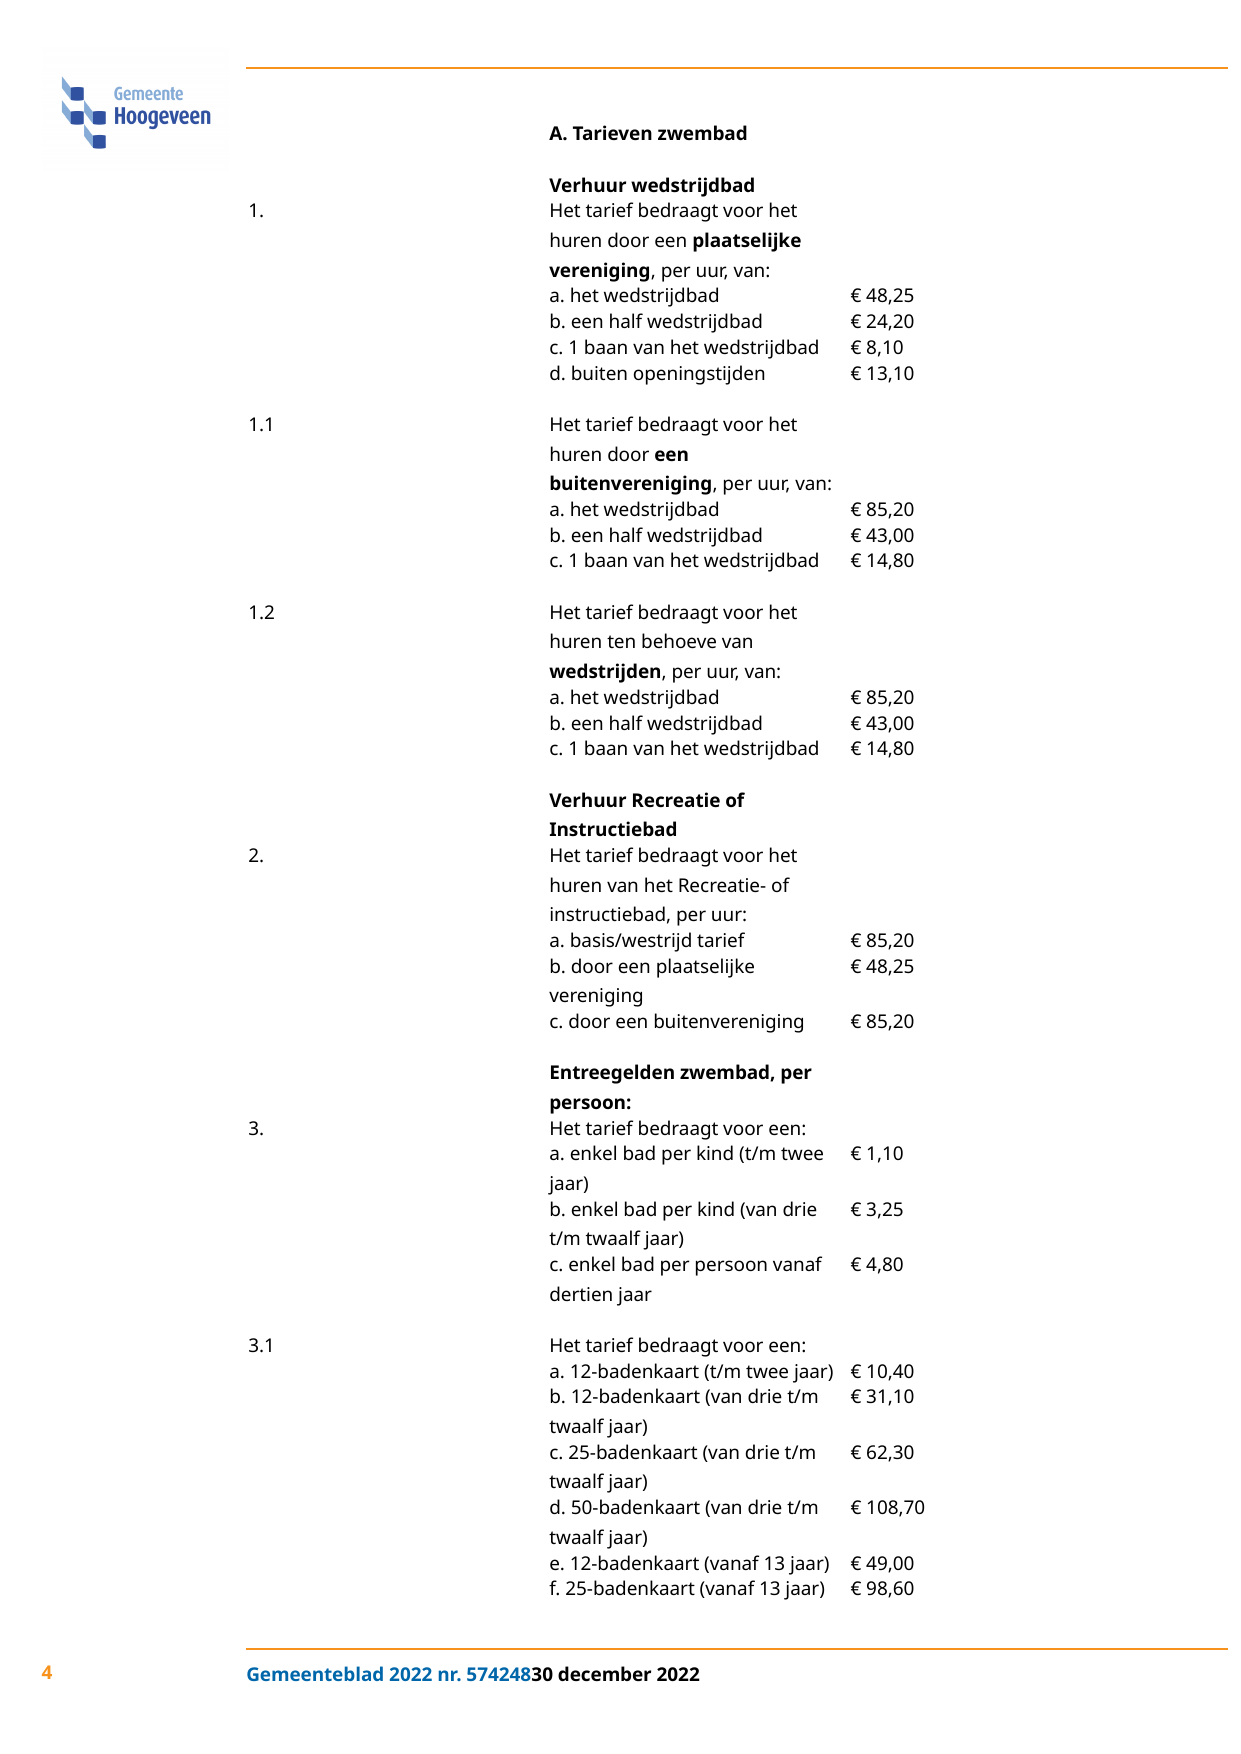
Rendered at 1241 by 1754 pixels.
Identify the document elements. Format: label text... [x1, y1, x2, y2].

table_cell [549, 573, 850, 599]
table_cell a. enkel bad per kind (t/m twee jaar) [549, 1141, 850, 1196]
table_cell [248, 283, 549, 308]
table_cell [850, 198, 1152, 283]
table_cell [850, 146, 1152, 172]
table_cell [248, 308, 549, 334]
table_cell [248, 1251, 549, 1307]
table_cell Het tarief bedraagt voor het huren door een plaatselijke vereniging, per uur, van: [549, 198, 850, 283]
table_cell [248, 146, 549, 172]
table_cell € 48,25 [850, 953, 1152, 1008]
table_cell [850, 95, 1152, 121]
table_cell [248, 1384, 549, 1439]
table_cell [248, 1008, 549, 1034]
table_cell [248, 573, 549, 599]
table_cell [248, 787, 549, 842]
table_cell Het tarief bedraagt voor het huren van het Recreatie- of instructiebad, per uur: [549, 842, 850, 927]
table_cell Het tarief bedraagt voor het huren ten behoeve van wedstrijden, per uur, van: [549, 599, 850, 684]
table_cell € 108,70 [850, 1494, 1152, 1550]
table_cell € 85,20 [850, 1008, 1152, 1034]
table_cell [850, 1115, 1152, 1141]
table_cell € 43,00 [850, 710, 1152, 735]
table_cell € 85,20 [850, 684, 1152, 710]
table_cell 3.1 [248, 1332, 549, 1358]
table_cell b. een half wedstrijdbad [549, 710, 850, 735]
table_cell A. Tarieven zwembad [549, 121, 850, 146]
table_cell [248, 684, 549, 710]
table_cell [248, 548, 549, 573]
table_cell [248, 172, 549, 198]
table_cell b. enkel bad per kind (van drie t/m twaalf jaar) [549, 1196, 850, 1251]
table_cell [248, 1034, 549, 1059]
table_cell [850, 1060, 1152, 1115]
table_cell € 4,80 [850, 1251, 1152, 1307]
table_cell c. 1 baan van het wedstrijdbad [549, 334, 850, 360]
table_cell € 3,25 [850, 1196, 1152, 1251]
table_cell [248, 1196, 549, 1251]
table_cell a. het wedstrijdbad [549, 283, 850, 308]
table_cell [850, 761, 1152, 787]
table_cell b. door een plaatselijke vereniging [549, 953, 850, 1008]
table_cell [549, 95, 850, 121]
table_cell [850, 172, 1152, 198]
table_cell [850, 842, 1152, 927]
table_cell a. basis/westrijd tarief [549, 927, 850, 953]
table_cell a. 12-badenkaart (t/m twee jaar) [549, 1358, 850, 1384]
table_cell [248, 927, 549, 953]
table_cell € 85,20 [850, 927, 1152, 953]
table_cell [549, 386, 850, 411]
table_cell 1. [248, 198, 549, 283]
table_cell [850, 1034, 1152, 1059]
table_cell [248, 1575, 549, 1601]
table_cell [248, 1494, 549, 1550]
table_cell c. door een buitenvereniging [549, 1008, 850, 1034]
table_cell [248, 334, 549, 360]
table_cell € 14,80 [850, 548, 1152, 573]
table_cell c. 25-badenkaart (van drie t/m twaalf jaar) [549, 1439, 850, 1494]
table_cell € 85,20 [850, 496, 1152, 522]
table_cell [850, 599, 1152, 684]
table_cell [248, 1550, 549, 1575]
table_cell € 1,10 [850, 1141, 1152, 1196]
table_cell c. 1 baan van het wedstrijdbad [549, 735, 850, 761]
table_cell 3. [248, 1115, 549, 1141]
table_cell [248, 522, 549, 548]
table_cell [850, 1332, 1152, 1358]
table_cell [248, 1307, 549, 1332]
table_cell Verhuur wedstrijdbad [549, 172, 850, 198]
table_cell [248, 1358, 549, 1384]
table_cell 2. [248, 842, 549, 927]
table_cell € 13,10 [850, 360, 1152, 386]
table_cell [248, 1439, 549, 1494]
table_cell [248, 735, 549, 761]
table_cell [850, 121, 1152, 146]
table_cell 1.2 [248, 599, 549, 684]
table_cell Entreegelden zwembad, per persoon: [549, 1060, 850, 1115]
table_cell [248, 1141, 549, 1196]
table_cell [549, 1307, 850, 1332]
table_cell [248, 953, 549, 1008]
table_cell [549, 761, 850, 787]
table_cell [248, 710, 549, 735]
table_cell e. 12-badenkaart (vanaf 13 jaar) [549, 1550, 850, 1575]
table_cell Verhuur Recreatie of Instructiebad [549, 787, 850, 842]
table_cell [248, 761, 549, 787]
table_cell c. 1 baan van het wedstrijdbad [549, 548, 850, 573]
table_cell [248, 360, 549, 386]
table_cell b. een half wedstrijdbad [549, 308, 850, 334]
table_cell b. een half wedstrijdbad [549, 522, 850, 548]
table_cell Het tarief bedraagt voor het huren door een buitenvereniging, per uur, van: [549, 411, 850, 496]
table_cell € 14,80 [850, 735, 1152, 761]
table_cell € 24,20 [850, 308, 1152, 334]
table_cell € 43,00 [850, 522, 1152, 548]
table_cell a. het wedstrijdbad [549, 684, 850, 710]
table_cell € 48,25 [850, 283, 1152, 308]
table_cell [248, 121, 549, 146]
table_cell € 8,10 [850, 334, 1152, 360]
table_cell [248, 496, 549, 522]
picture [41, 47, 231, 172]
table_cell Het tarief bedraagt voor een: [549, 1332, 850, 1358]
table_cell € 10,40 [850, 1358, 1152, 1384]
table_cell [850, 1307, 1152, 1332]
table_cell d. buiten openingstijden [549, 360, 850, 386]
table_cell f. 25-badenkaart (vanaf 13 jaar) [549, 1575, 850, 1601]
table_cell Het tarief bedraagt voor een: [549, 1115, 850, 1141]
table_cell € 31,10 [850, 1384, 1152, 1439]
table_cell 1.1 [248, 411, 549, 496]
table_cell [549, 146, 850, 172]
table_cell [248, 95, 549, 121]
table_cell b. 12-badenkaart (van drie t/m twaalf jaar) [549, 1384, 850, 1439]
table_cell [850, 787, 1152, 842]
table_cell € 98,60 [850, 1575, 1152, 1601]
table_cell [248, 386, 549, 411]
table_cell a. het wedstrijdbad [549, 496, 850, 522]
table_cell d. 50-badenkaart (van drie t/m twaalf jaar) [549, 1494, 850, 1550]
table_cell [850, 386, 1152, 411]
table_cell [549, 1034, 850, 1059]
table_cell [850, 411, 1152, 496]
table_cell € 62,30 [850, 1439, 1152, 1494]
table_cell [248, 1060, 549, 1115]
table_cell € 49,00 [850, 1550, 1152, 1575]
table_cell c. enkel bad per persoon vanaf dertien jaar [549, 1251, 850, 1307]
table_cell [850, 573, 1152, 599]
